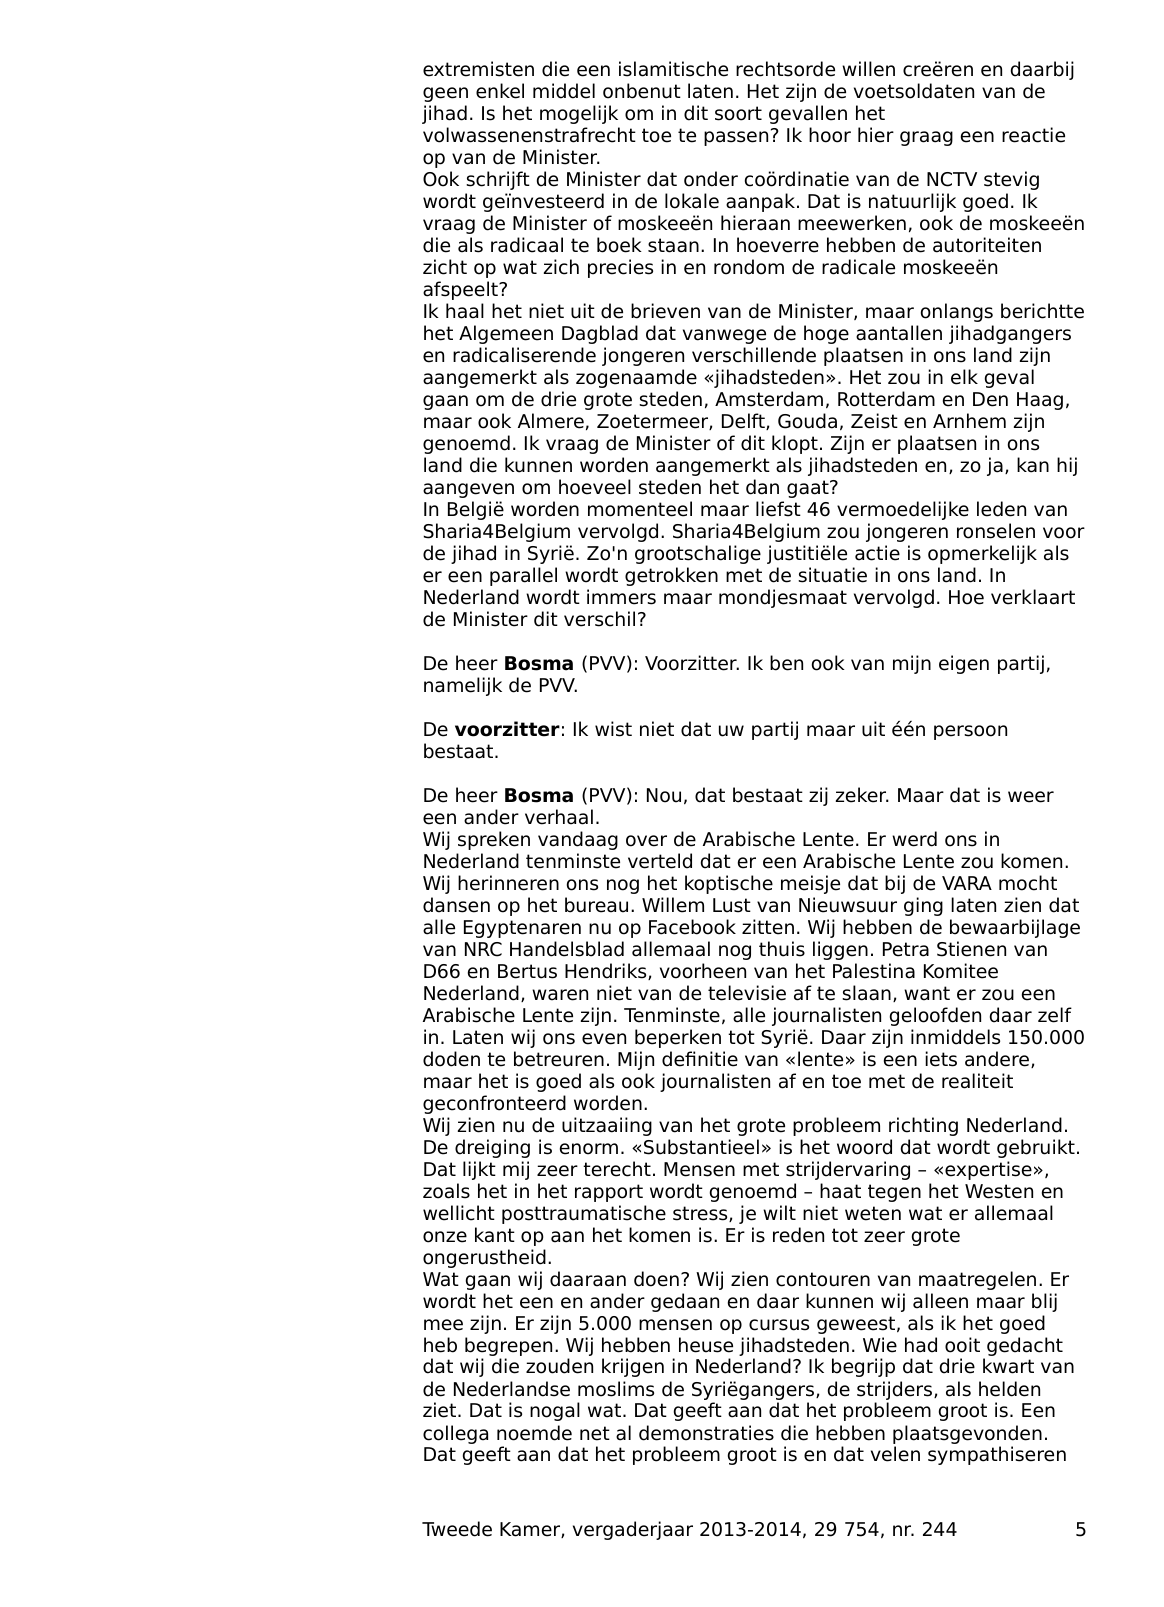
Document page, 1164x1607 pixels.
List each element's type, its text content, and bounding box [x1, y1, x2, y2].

text Ook schrijft de Minister dat onder coördinatie van de NCTV stevig wordt geïnvesteerd in de lokale aanpak. Dat is natuurlijk goed. Ik vraag de Minister of moskeeën hieraan meewerken, ook de moskeeën die als radicaal te boek staan. In hoeverre hebben de autoriteiten zicht op wat zich precies in en rondom de radicale moskeeën afspeelt? [422, 169, 1087, 301]
text In België worden momenteel maar liefst 46 vermoedelijke leden van Sharia4Belgium vervolgd. Sharia4Belgium zou jongeren ronselen voor de jihad in Syrië. Zo'n grootschalige justitiële actie is opmerkelijk als er een parallel wordt getrokken met de situatie in ons land. In Nederland wordt immers maar mondjesmaat vervolgd. Hoe verklaart de Minister dit verschil? [422, 499, 1087, 631]
text De voorzitter: Ik wist niet dat uw partij maar uit één persoon bestaat. [422, 719, 1087, 763]
text extremisten die een islamitische rechtsorde willen creëren en daarbij geen enkel middel onbenut laten. Het zijn de voetsoldaten van de jihad. Is het mogelijk om in dit soort gevallen het volwassenenstrafrecht toe te passen? Ik hoor hier graag een reactie op van de Minister. [422, 59, 1087, 169]
text Ik haal het niet uit de brieven van de Minister, maar onlangs berichtte het Algemeen Dagblad dat vanwege de hoge aantallen jihadgangers en radicaliserende jongeren verschillende plaatsen in ons land zijn aangemerkt als zogenaamde «jihadsteden». Het zou in elk geval gaan om de drie grote steden, Amsterdam, Rotterdam en Den Haag, maar ook Almere, Zoetermeer, Delft, Gouda, Zeist en Arnhem zijn genoemd. Ik vraag de Minister of dit klopt. Zijn er plaatsen in ons land die kunnen worden aangemerkt als jihadsteden en, zo ja, kan hij aangeven om hoeveel steden het dan gaat? [422, 301, 1087, 499]
text De heer Bosma (PVV): Voorzitter. Ik ben ook van mijn eigen partij, namelijk de PVV. [422, 653, 1087, 697]
text Wij zien nu de uitzaaiing van het grote probleem richting Nederland. De dreiging is enorm. «Substantieel» is het woord dat wordt gebruikt. Dat lijkt mij zeer terecht. Mensen met strijdervaring – «expertise», zoals het in het rapport wordt genoemd – haat tegen het Westen en wellicht posttraumatische stress, je wilt niet weten wat er allemaal onze kant op aan het komen is. Er is reden tot zeer grote ongerustheid. [422, 1115, 1087, 1268]
text Wij spreken vandaag over de Arabische Lente. Er werd ons in Nederland tenminste verteld dat er een Arabische Lente zou komen. Wij herinneren ons nog het koptische meisje dat bij de VARA mocht dansen op het bureau. Willem Lust van Nieuwsuur ging laten zien dat alle Egyptenaren nu op Facebook zitten. Wij hebben de bewaarbijlage van NRC Handelsblad allemaal nog thuis liggen. Petra Stienen van D66 en Bertus Hendriks, voorheen van het Palestina Komitee Nederland, waren niet van de televisie af te slaan, want er zou een Arabische Lente zijn. Tenminste, alle journalisten geloofden daar zelf in. Laten wij ons even beperken tot Syrië. Daar zijn inmiddels 150.000 doden te betreuren. Mijn definitie van «lente» is een iets andere, maar het is goed als ook journalisten af en toe met de realiteit geconfronteerd worden. [422, 829, 1087, 1115]
text Wat gaan wij daaraan doen? Wij zien contouren van maatregelen. Er wordt het een en ander gedaan en daar kunnen wij alleen maar blij mee zijn. Er zijn 5.000 mensen op cursus geweest, als ik het goed heb begrepen. Wij hebben heuse jihadsteden. Wie had ooit gedacht dat wij die zouden krijgen in Nederland? Ik begrijp dat drie kwart van de Nederlandse moslims de Syriëgangers, de strijders, als helden ziet. Dat is nogal wat. Dat geeft aan dat het probleem groot is. Een collega noemde net al demonstraties die hebben plaatsgevonden. Dat geeft aan dat het probleem groot is en dat velen sympathiseren [422, 1268, 1087, 1466]
text De heer Bosma (PVV): Nou, dat bestaat zij zeker. Maar dat is weer een ander verhaal. [422, 785, 1087, 829]
